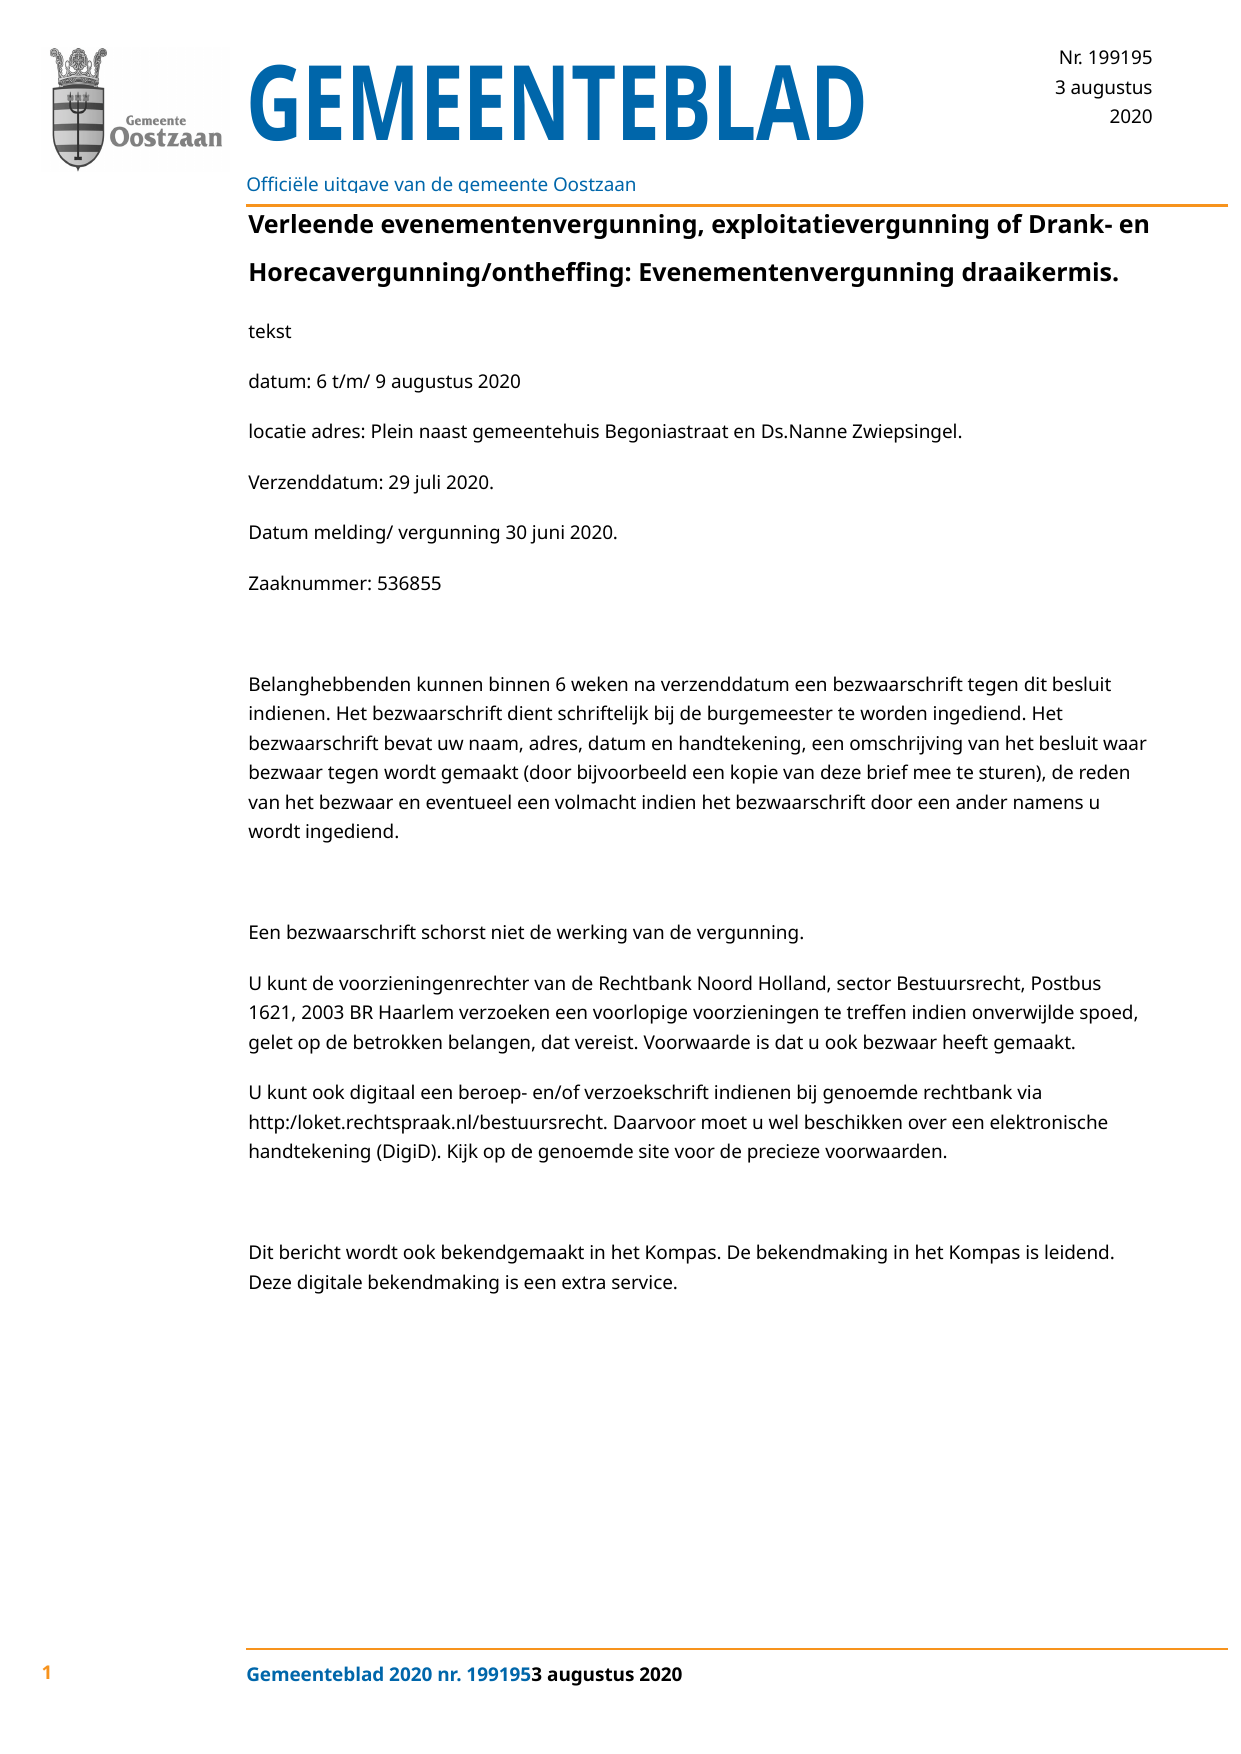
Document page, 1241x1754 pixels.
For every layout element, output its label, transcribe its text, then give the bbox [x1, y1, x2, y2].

text Zaaknummer: 536855 [248, 570, 1152, 596]
text tekst [248, 318, 1152, 344]
text U kunt de voorzieningenrechter van de Rechtbank Noord Holland, sector Bestuursrecht, Postbus 1621, 2003 BR Haarlem verzoeken een voorlopige voorzieningen te treffen indien onverwijlde spoed, gelet op de betrokken belangen, dat vereist. Voorwaarde is dat u ook bezwaar heeft gemaakt. [248, 970, 1152, 1055]
text Verleende evenementenvergunning, exploitatievergunning of Drank- en Horecavergunning/ontheffing: Evenementenvergunning draaikermis. [248, 207, 1152, 288]
text locatie adres: Plein naast gemeentehuis Begoniastraat en Ds.Nanne Zwiepsingel. [248, 419, 1152, 444]
text datum: 6 t/m/ 9 augustus 2020 [248, 368, 1152, 394]
text Belanghebbenden kunnen binnen 6 weken na verzenddatum een bezwaarschrift tegen dit besluit indienen. Het bezwaarschrift dient schriftelijk bij de burgemeester te worden ingediend. Het bezwaarschrift bevat uw naam, adres, datum en handtekening, een omschrijving van het besluit waar bezwaar tegen wordt gemaakt (door bijvoorbeeld een kopie van deze brief mee te sturen), de reden van het bezwaar en eventueel een volmacht indien het bezwaarschrift door een ander namens u wordt ingediend. [248, 671, 1152, 844]
text Dit bericht wordt ook bekendgemaakt in het Kompas. De bekendmaking in het Kompas is leidend. Deze digitale bekendmaking is een extra service. [248, 1239, 1152, 1295]
picture [41, 47, 231, 172]
text Een bezwaarschrift schorst niet de werking van de vergunning. [248, 919, 1152, 945]
text Verzenddatum: 29 juli 2020. [248, 469, 1152, 495]
text Datum melding/ vergunning 30 juni 2020. [248, 519, 1152, 545]
text U kunt ook digitaal een beroep- en/of verzoekschrift indienen bij genoemde rechtbank via http:/loket.rechtspraak.nl/bestuursrecht. Daarvoor moet u wel beschikken over een elektronische handtekening (DigiD). Kijk op de genoemde site voor de precieze voorwaarden. [248, 1079, 1152, 1164]
